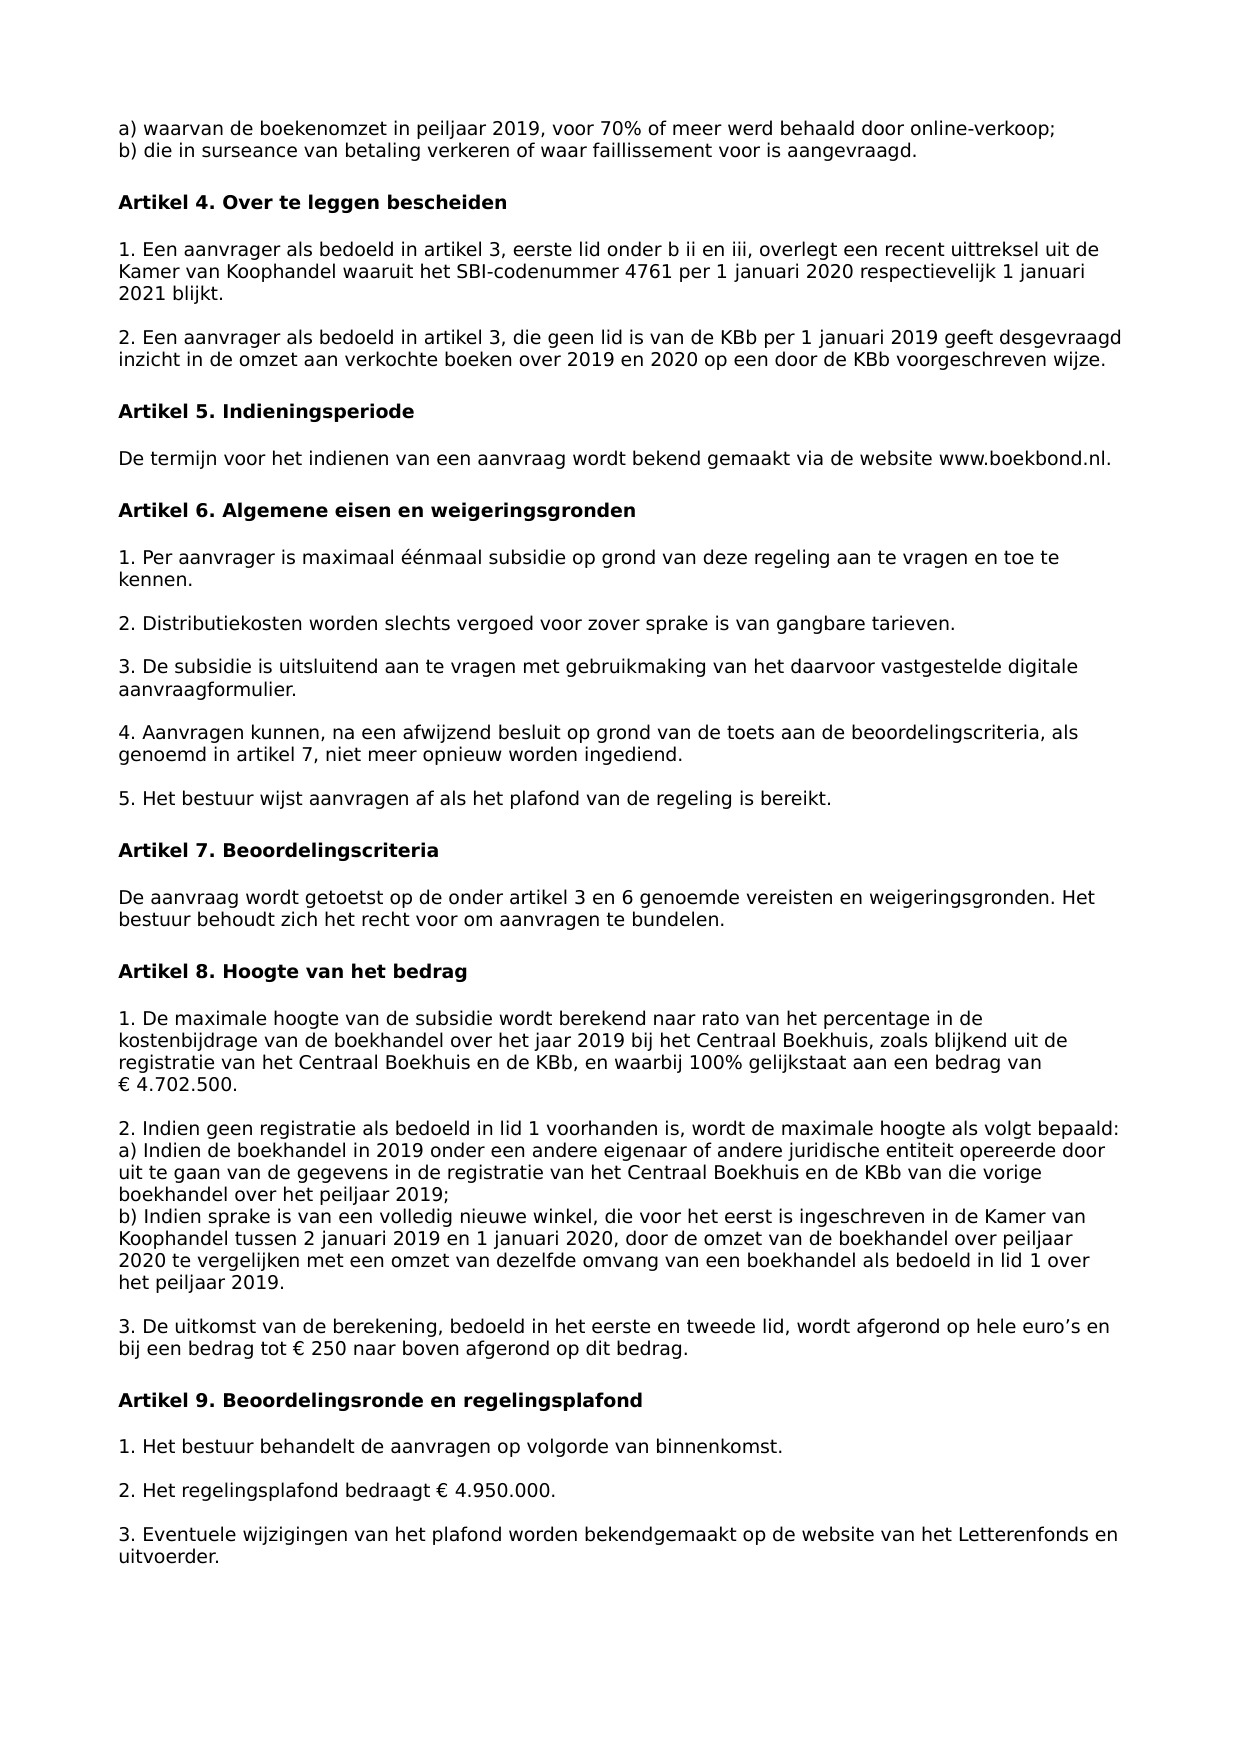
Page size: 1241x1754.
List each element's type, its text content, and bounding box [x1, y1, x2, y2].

subtitle Artikel 9. Beoordelingsronde en regelingsplafond [118, 1389, 1122, 1411]
text a) Indien de boekhandel in 2019 onder een andere eigenaar of andere juridische entiteit opereerde door uit te gaan van de gegevens in de registratie van het Centraal Boekhuis en de KBb van die vorige boekhandel over het peiljaar 2019; [118, 1140, 1122, 1206]
text 4. Aanvragen kunnen, na een afwijzend besluit op grond van de toets aan de beoordelingscriteria, als genoemd in artikel 7, niet meer opnieuw worden ingediend. [118, 722, 1122, 766]
text 3. De subsidie is uitsluitend aan te vragen met gebruikmaking van het daarvoor vastgestelde digitale aanvraagformulier. [118, 656, 1122, 700]
text De aanvraag wordt getoetst op de onder artikel 3 en 6 genoemde vereisten en weigeringsgronden. Het bestuur behoudt zich het recht voor om aanvragen te bundelen. [118, 887, 1122, 931]
text 2. Indien geen registratie als bedoeld in lid 1 voorhanden is, wordt de maximale hoogte als volgt bepaald: [118, 1118, 1122, 1140]
text a) waarvan de boekenomzet in peiljaar 2019, voor 70% of meer werd behaald door online-verkoop; [118, 118, 1122, 140]
text b) die in surseance van betaling verkeren of waar faillissement voor is aangevraagd. [118, 140, 1122, 162]
subtitle Artikel 6. Algemene eisen en weigeringsgronden [118, 500, 1122, 522]
subtitle Artikel 5. Indieningsperiode [118, 401, 1122, 423]
text De termijn voor het indienen van een aanvraag wordt bekend gemaakt via de website www.boekbond.nl. [118, 448, 1122, 470]
text 5. Het bestuur wijst aanvragen af als het plafond van de regeling is bereikt. [118, 788, 1122, 810]
subtitle Artikel 8. Hoogte van het bedrag [118, 961, 1122, 983]
text 1. Een aanvrager als bedoeld in artikel 3, eerste lid onder b ii en iii, overlegt een recent uittreksel uit de Kamer van Koophandel waaruit het SBI-codenummer 4761 per 1 januari 2020 respectievelijk 1 januari 2021 blijkt. [118, 239, 1122, 305]
text 1. Het bestuur behandelt de aanvragen op volgorde van binnenkomst. [118, 1436, 1122, 1458]
text 2. Distributiekosten worden slechts vergoed voor zover sprake is van gangbare tarieven. [118, 613, 1122, 634]
text b) Indien sprake is van een volledig nieuwe winkel, die voor het eerst is ingeschreven in de Kamer van Koophandel tussen 2 januari 2019 en 1 januari 2020, door de omzet van de boekhandel over peiljaar 2020 te vergelijken met een omzet van dezelfde omvang van een boekhandel als bedoeld in lid 1 over het peiljaar 2019. [118, 1206, 1122, 1294]
text 3. Eventuele wijzigingen van het plafond worden bekendgemaakt op de website van het Letterenfonds en uitvoerder. [118, 1524, 1122, 1568]
text 2. Het regelingsplafond bedraagt € 4.950.000. [118, 1480, 1122, 1502]
text 3. De uitkomst van de berekening, bedoeld in het eerste en tweede lid, wordt afgerond op hele euro’s en bij een bedrag tot € 250 naar boven afgerond op dit bedrag. [118, 1316, 1122, 1359]
text 2. Een aanvrager als bedoeld in artikel 3, die geen lid is van de KBb per 1 januari 2019 geeft desgevraagd inzicht in de omzet aan verkochte boeken over 2019 en 2020 op een door de KBb voorgeschreven wijze. [118, 327, 1122, 371]
subtitle Artikel 7. Beoordelingscriteria [118, 840, 1122, 862]
text 1. Per aanvrager is maximaal éénmaal subsidie op grond van deze regeling aan te vragen en toe te kennen. [118, 547, 1122, 591]
text 1. De maximale hoogte van de subsidie wordt berekend naar rato van het percentage in de kostenbijdrage van de boekhandel over het jaar 2019 bij het Centraal Boekhuis, zoals blijkend uit de registratie van het Centraal Boekhuis en de KBb, en waarbij 100% gelijkstaat aan een bedrag van € 4.702.500. [118, 1008, 1122, 1096]
subtitle Artikel 4. Over te leggen bescheiden [118, 192, 1122, 214]
